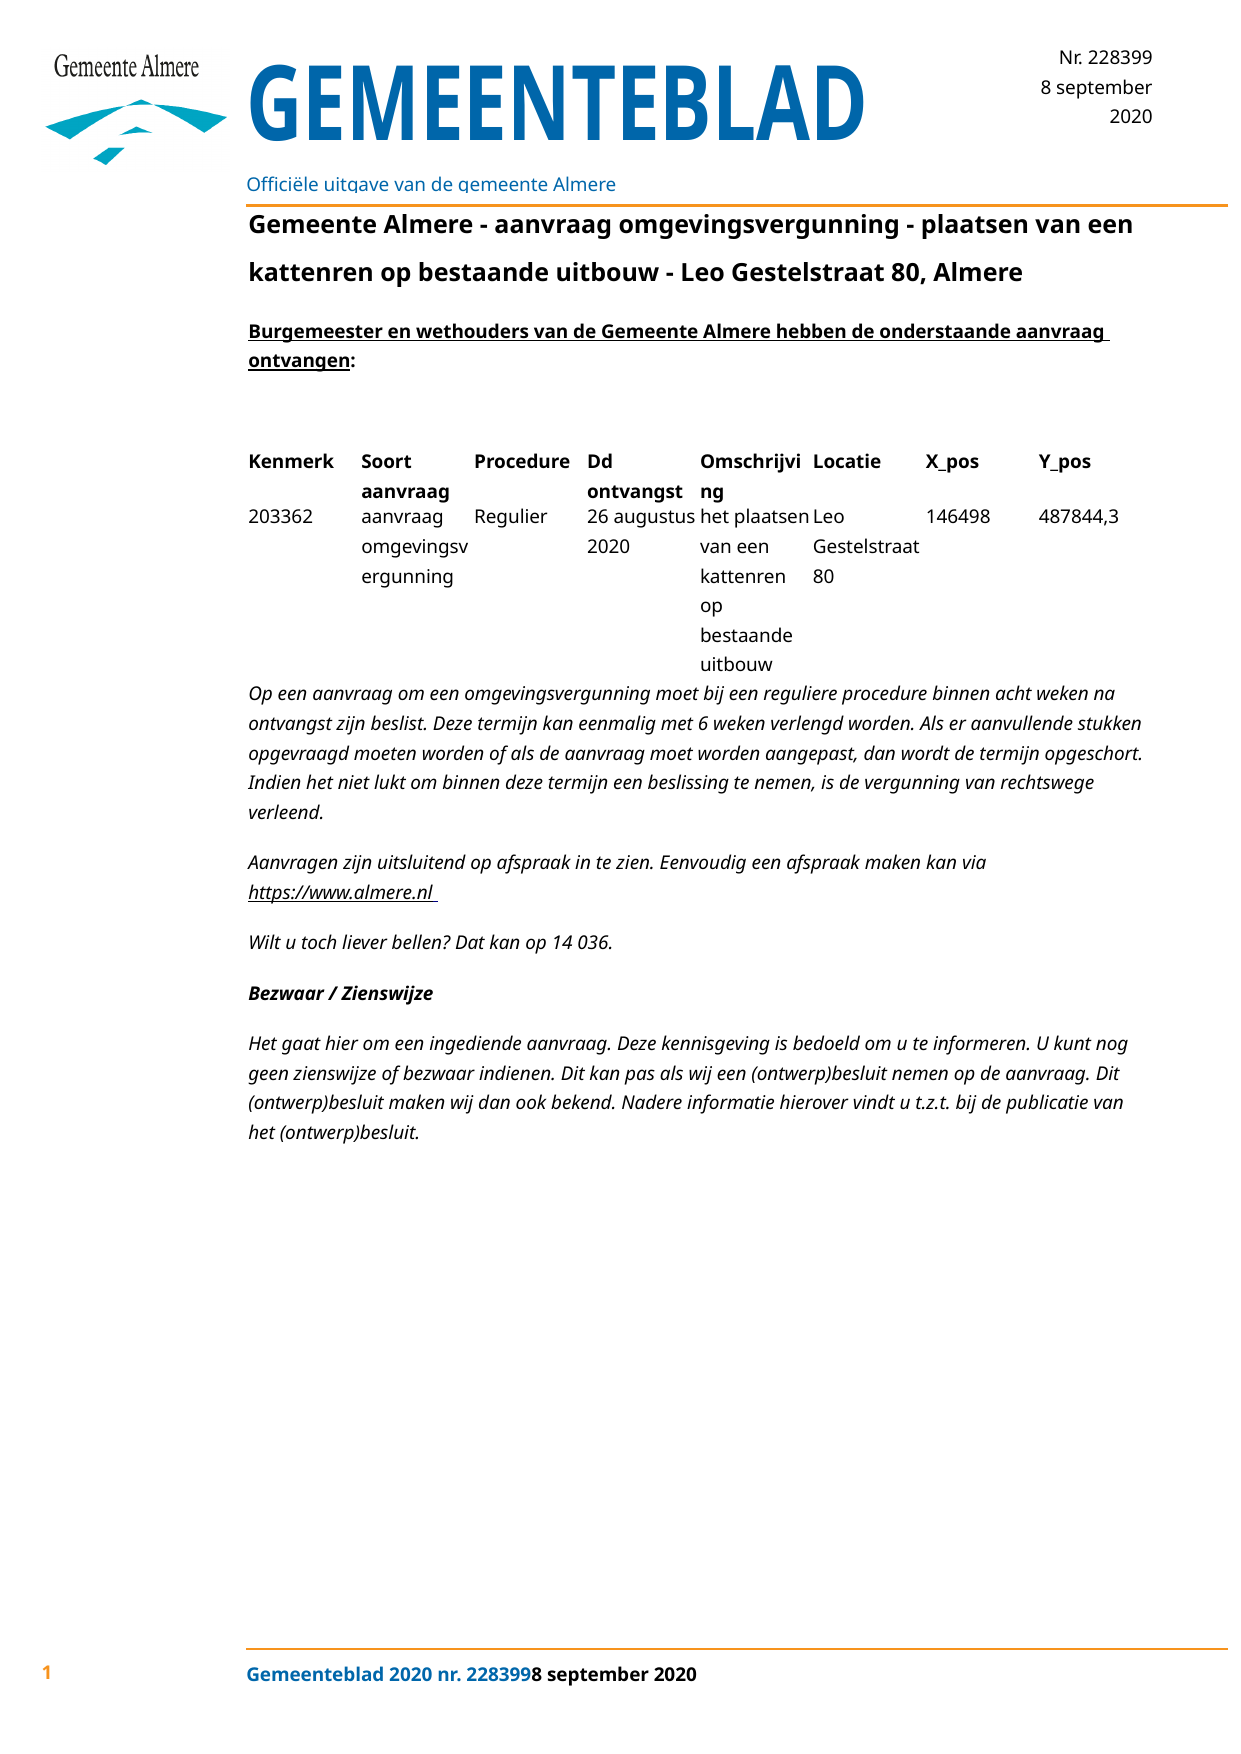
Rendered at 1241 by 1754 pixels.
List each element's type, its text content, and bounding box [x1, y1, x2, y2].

text Wilt u toch liever bellen? Dat kan op 14 036. [248, 929, 1152, 955]
text Bezwaar / Zienswijze [248, 980, 1152, 1006]
text Op een aanvraag om een omgevingsvergunning moet bij een reguliere procedure binnen acht weken na ontvangst zijn beslist. Deze termijn kan eenmalig met 6 weken verlengd worden. Als er aanvullende stukken opgevraagd moeten worden of als de aanvraag moet worden aangepast, dan wordt de termijn opgeschort. Indien het niet lukt om binnen deze termijn een beslissing te nemen, is de vergunning van rechtswege verleend. [248, 681, 1152, 825]
table_header Dd ontvangst [587, 449, 700, 504]
table_cell Regulier [474, 504, 587, 677]
table_header Soort aanvraag [361, 449, 474, 504]
table_cell 203362 [248, 504, 361, 677]
table_cell 146498 [926, 504, 1038, 677]
table_header Y_pos [1039, 449, 1152, 504]
text Aanvragen zijn uitsluitend op afspraak in te zien. Eenvoudig een afspraak maken kan via https://www.almere.nl [248, 849, 1152, 905]
table_header Procedure [474, 449, 587, 504]
table_header X_pos [926, 449, 1038, 504]
table_cell 487844,3 [1039, 504, 1152, 677]
table_header Omschrijving [700, 449, 813, 504]
table_cell 26 augustus 2020 [587, 504, 700, 677]
table_header Locatie [813, 449, 926, 504]
text Burgemeester en wethouders van de Gemeente Almere hebben de onderstaande aanvraag ontvangen: [248, 318, 1152, 373]
picture [41, 47, 231, 172]
table_cell aanvraag omgevingsvergunning [361, 504, 474, 677]
text Het gaat hier om een ingediende aanvraag. Deze kennisgeving is bedoeld om u te informeren. U kunt nog geen zienswijze of bezwaar indienen. Dit kan pas als wij een (ontwerp)besluit nemen op de aanvraag. Dit (ontwerp)besluit maken wij dan ook bekend. Nadere informatie hierover vindt u t.z.t. bij de publicatie van het (ontwerp)besluit. [248, 1030, 1152, 1145]
table_header Kenmerk [248, 449, 361, 504]
table_cell Leo Gestelstraat 80 [813, 504, 926, 677]
text Gemeente Almere - aanvraag omgevingsvergunning - plaatsen van een kattenren op bestaande uitbouw - Leo Gestelstraat 80, Almere [248, 207, 1152, 288]
table_cell het plaatsen van een kattenren op bestaande uitbouw [700, 504, 813, 677]
